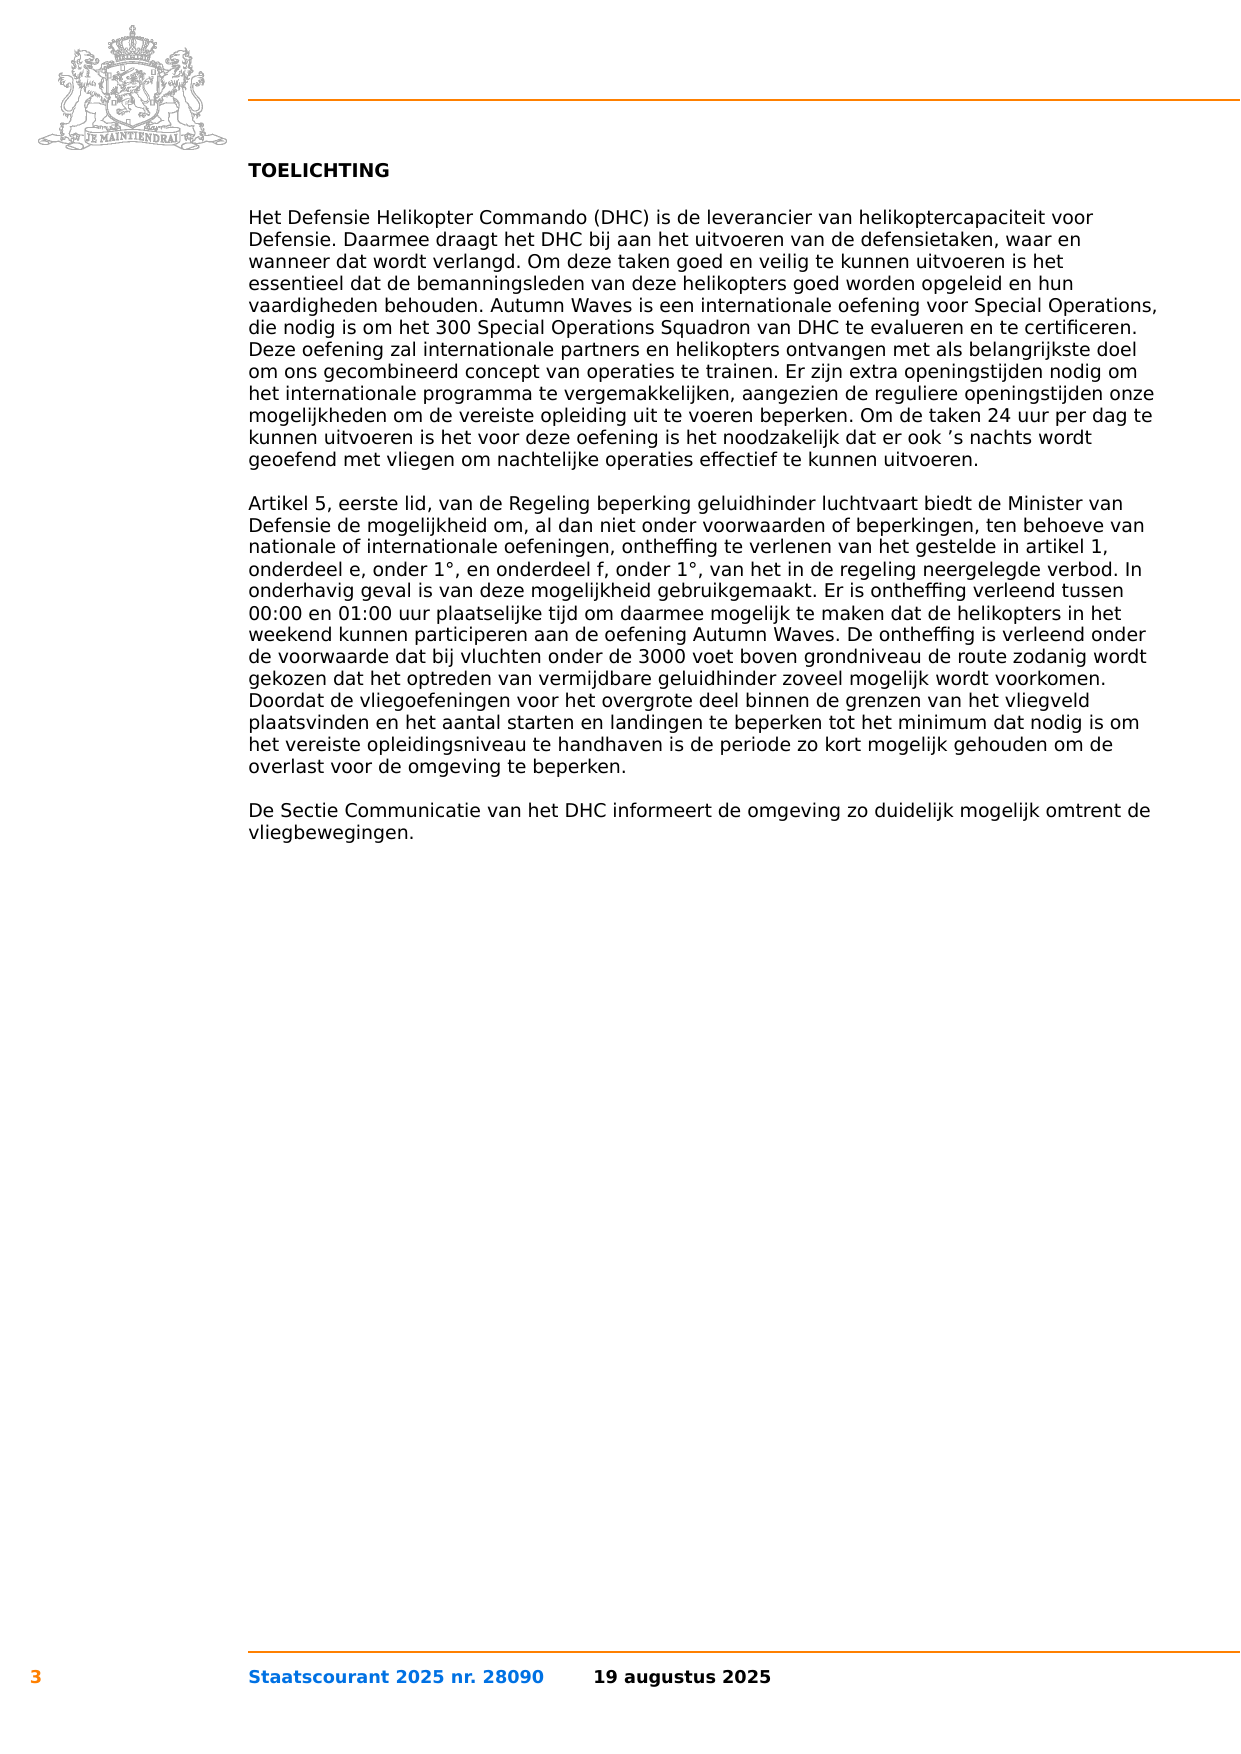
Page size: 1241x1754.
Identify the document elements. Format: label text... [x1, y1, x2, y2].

picture [38, 25, 227, 150]
subtitle TOELICHTING [248, 160, 1163, 182]
text Artikel 5, eerste lid, van de Regeling beperking geluidhinder luchtvaart biedt de Minister van Defensie de mogelijkheid om, al dan niet onder voorwaarden of beperkingen, ten behoeve van nationale of internationale oefeningen, ontheffing te verlenen van het gestelde in artikel 1, onderdeel e, onder 1°, en onderdeel f, onder 1°, van het in de regeling neergelegde verbod. In onderhavig geval is van deze mogelijkheid gebruikgemaakt. Er is ontheffing verleend tussen 00:00 en 01:00 uur plaatselijke tijd om daarmee mogelijk te maken dat de helikopters in het weekend kunnen participeren aan de oefening Autumn Waves. De ontheffing is verleend onder de voorwaarde dat bij vluchten onder de 3000 voet boven grondniveau de route zodanig wordt gekozen dat het optreden van vermijdbare geluidhinder zoveel mogelijk wordt voorkomen. Doordat de vliegoefeningen voor het overgrote deel binnen de grenzen van het vliegveld plaatsvinden en het aantal starten en landingen te beperken tot het minimum dat nodig is om het vereiste opleidingsniveau te handhaven is de periode zo kort mogelijk gehouden om de overlast voor de omgeving te beperken. [248, 492, 1163, 778]
text De Sectie Communicatie van het DHC informeert de omgeving zo duidelijk mogelijk omtrent de vliegbewegingen. [248, 800, 1163, 844]
text Deze oefening zal internationale partners en helikopters ontvangen met als belangrijkste doel om ons gecombineerd concept van operaties te trainen. Er zijn extra openingstijden nodig om het internationale programma te vergemakkelijken, aangezien de reguliere openingstijden onze mogelijkheden om de vereiste opleiding uit te voeren beperken. Om de taken 24 uur per dag te kunnen uitvoeren is het voor deze oefening is het noodzakelijk dat er ook ’s nachts wordt geoefend met vliegen om nachtelijke operaties effectief te kunnen uitvoeren. [248, 339, 1163, 471]
text Het Defensie Helikopter Commando (DHC) is de leverancier van helikoptercapaciteit voor Defensie. Daarmee draagt het DHC bij aan het uitvoeren van de defensietaken, waar en wanneer dat wordt verlangd. Om deze taken goed en veilig te kunnen uitvoeren is het essentieel dat de bemanningsleden van deze helikopters goed worden opgeleid en hun vaardigheden behouden. Autumn Waves is een internationale oefening voor Special Operations, die nodig is om het 300 Special Operations Squadron van DHC te evalueren en te certificeren. [248, 207, 1163, 339]
